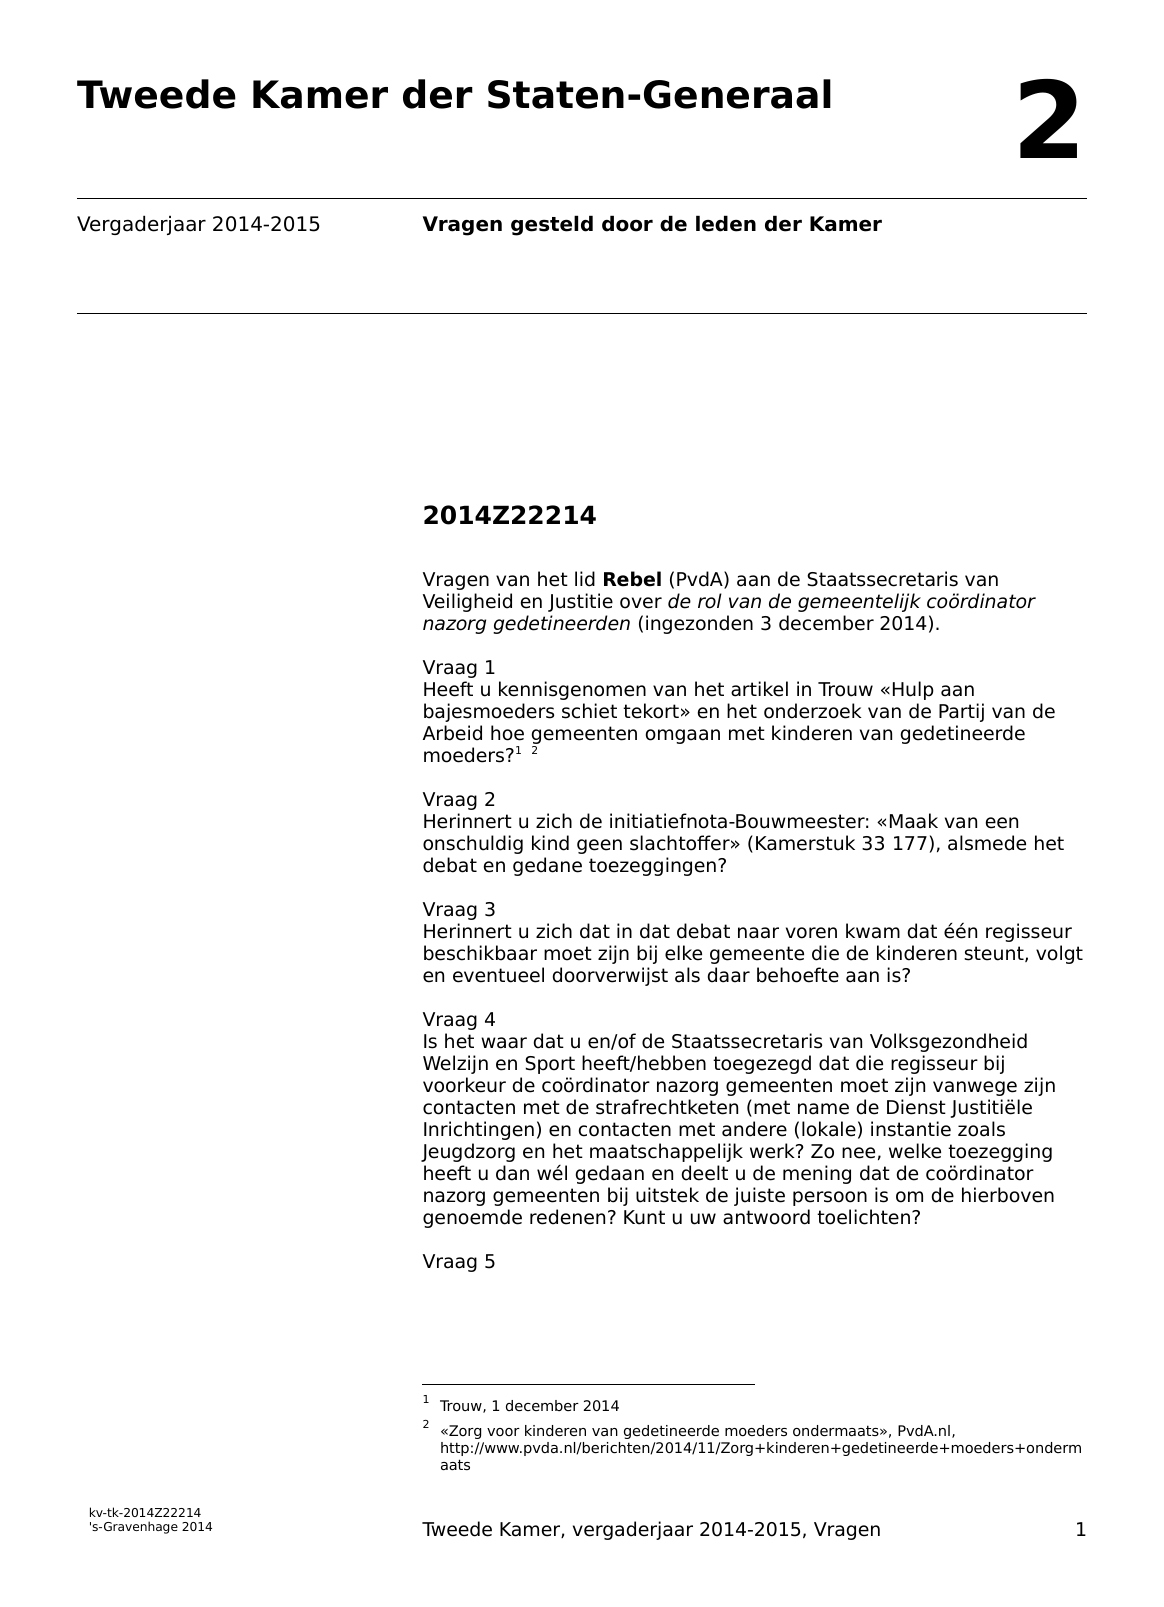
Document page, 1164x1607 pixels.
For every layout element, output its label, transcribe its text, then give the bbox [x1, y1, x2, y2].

table_cell Vergaderjaar 2014-2015 [77, 199, 422, 313]
text Trouw, 1 december 2014 [422, 1393, 1087, 1416]
text Vraag 1 [422, 657, 1087, 679]
table_cell Vragen gesteld door de leden der Kamer [422, 199, 1087, 313]
table_header Tweede Kamer der Staten-Generaal [77, 59, 886, 198]
text Vraag 5 [422, 1251, 1087, 1273]
text Heeft u kennisgenomen van het artikel in Trouw «Hulp aan bajesmoeders schiet tekort» en het onderzoek van de Partij van de Arbeid hoe gemeenten omgaan met kinderen van gedetineerde moeders? [422, 679, 1087, 767]
text Vraag 4 [422, 1009, 1087, 1031]
text Herinnert u zich de initiatiefnota-Bouwmeester: «Maak van een onschuldig kind geen slachtoffer» (Kamerstuk 33 177), alsmede het debat en gedane toezeggingen? [422, 811, 1087, 877]
text Vragen van het lid Rebel (PvdA) aan de Staatssecretaris van Veiligheid en Justitie over de rol van de gemeentelijk coördinator nazorg gedetineerden (ingezonden 3 december 2014). [422, 569, 1087, 635]
text «Zorg voor kinderen van gedetineerde moeders ondermaats», PvdA.nl, http://www.pvda.nl/berichten/2014/11/Zorg+kinderen+gedetineerde+moeders+ondermaats [422, 1418, 1087, 1474]
table_header 2 [886, 59, 1087, 198]
text 2014Z22214 [422, 501, 1087, 531]
text 's-Gravenhage 2014 [88, 1520, 323, 1534]
text Vraag 2 [422, 789, 1087, 811]
text Is het waar dat u en/of de Staatssecretaris van Volksgezondheid Welzijn en Sport heeft/hebben toegezegd dat die regisseur bij voorkeur de coördinator nazorg gemeenten moet zijn vanwege zijn contacten met de strafrechtketen (met name de Dienst Justitiële Inrichtingen) en contacten met andere (lokale) instantie zoals Jeugdzorg en het maatschappelijk werk? Zo nee, welke toezegging heeft u dan wél gedaan en deelt u de mening dat de coördinator nazorg gemeenten bij uitstek de juiste persoon is om de hierboven genoemde redenen? Kunt u uw antwoord toelichten? [422, 1031, 1087, 1229]
text Vraag 3 [422, 899, 1087, 921]
text kv-tk-2014Z22214 [88, 1506, 323, 1520]
text Herinnert u zich dat in dat debat naar voren kwam dat één regisseur beschikbaar moet zijn bij elke gemeente die de kinderen steunt, volgt en eventueel doorverwijst als daar behoefte aan is? [422, 921, 1087, 987]
